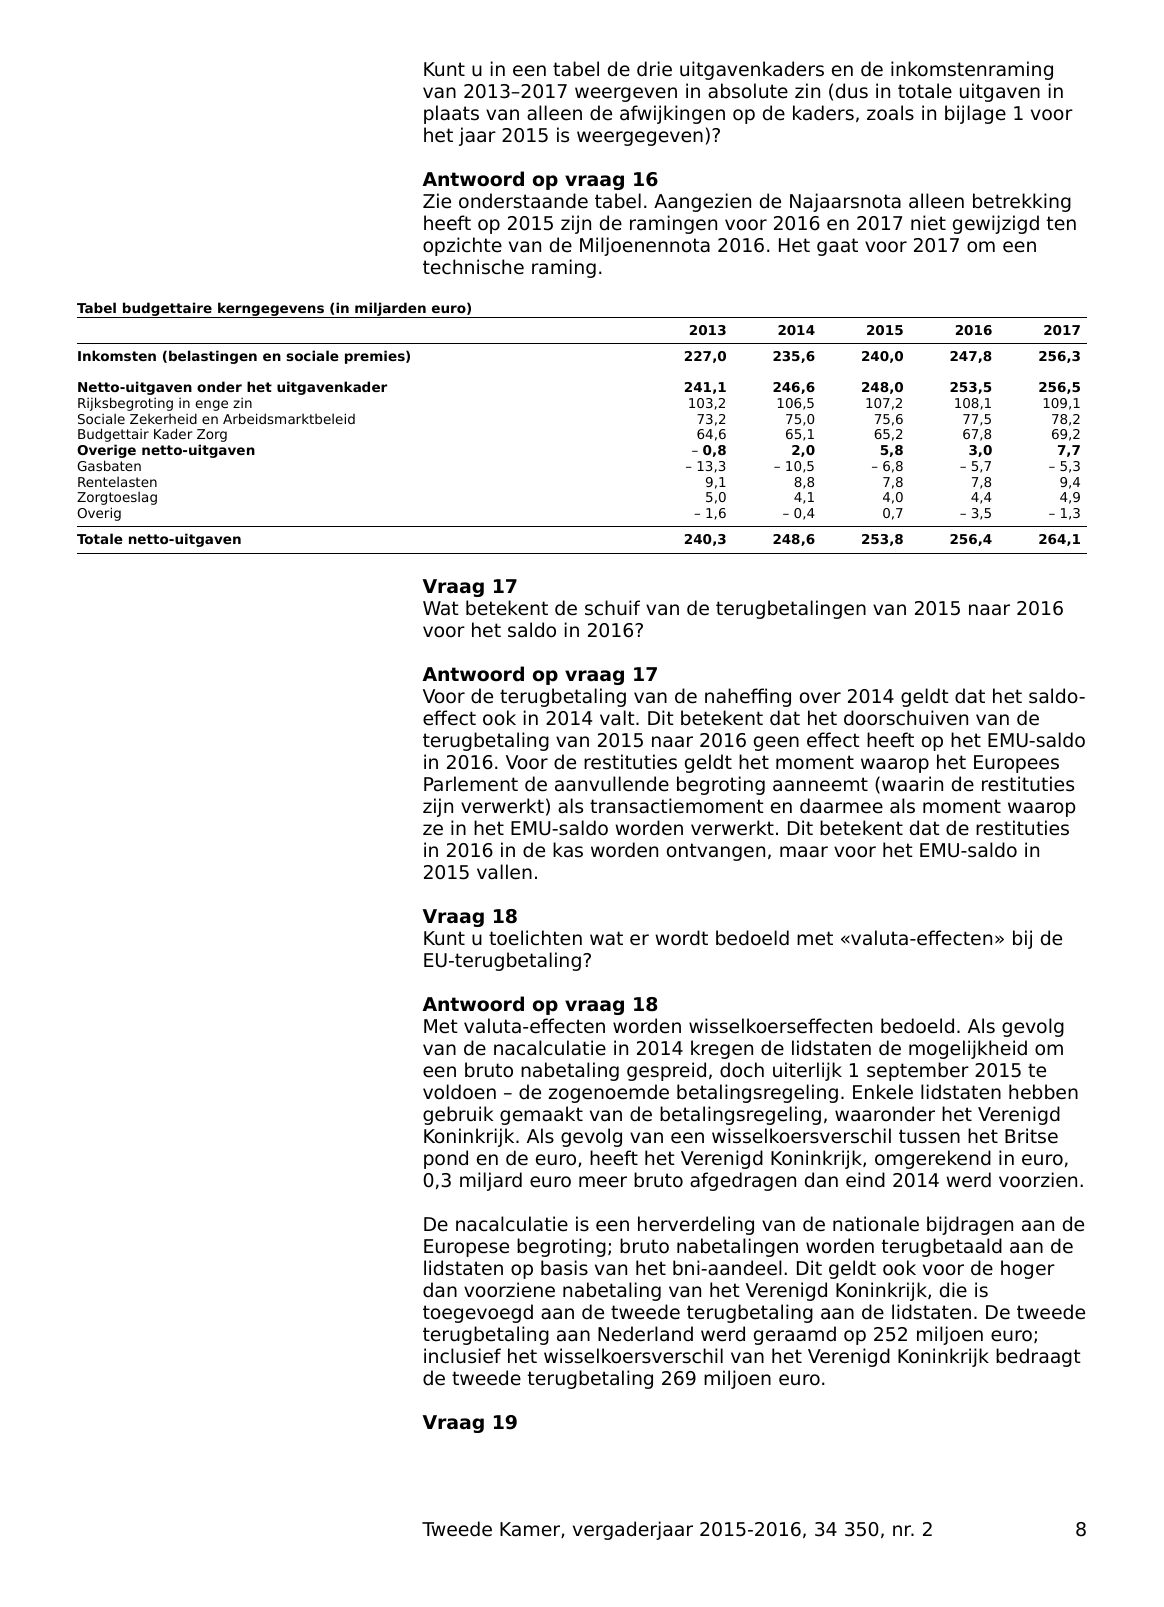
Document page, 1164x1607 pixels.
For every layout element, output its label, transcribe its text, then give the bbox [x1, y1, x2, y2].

text Vraag 19 [422, 1412, 1087, 1434]
table_cell 246,6 [732, 380, 821, 396]
table_cell Totale netto-uitgaven [77, 527, 644, 552]
table_cell 248,6 [732, 527, 821, 552]
table_cell – 1,3 [998, 506, 1087, 526]
table_cell 241,1 [644, 380, 732, 396]
text Vraag 17 [422, 576, 1087, 598]
table_cell – 5,7 [909, 459, 998, 474]
table_cell 8,8 [732, 474, 821, 490]
table_cell 264,1 [998, 527, 1087, 552]
table_cell [77, 364, 644, 380]
table_cell 109,1 [998, 396, 1087, 411]
table_cell 7,8 [909, 474, 998, 490]
table_cell 247,8 [909, 344, 998, 364]
text Vraag 18 [422, 906, 1087, 928]
table_cell 107,2 [821, 396, 909, 411]
table_cell 235,6 [732, 344, 821, 364]
table_cell Sociale Zekerheid en Arbeidsmarktbeleid [77, 411, 644, 427]
table_cell 9,4 [998, 474, 1087, 490]
table_cell 75,0 [732, 411, 821, 427]
table_cell – 5,3 [998, 459, 1087, 474]
table_cell 227,0 [644, 344, 732, 364]
table_cell 65,1 [732, 427, 821, 443]
table_cell Zorgtoeslag [77, 490, 644, 506]
text Antwoord op vraag 17 [422, 664, 1087, 686]
table_cell Budgettair Kader Zorg [77, 427, 644, 443]
table_cell 4,0 [821, 490, 909, 506]
table_cell Inkomsten (belastingen en sociale premies) [77, 344, 644, 364]
table_cell 4,9 [998, 490, 1087, 506]
table_cell 67,8 [909, 427, 998, 443]
table_cell 2,0 [732, 443, 821, 459]
table_cell Overige netto-uitgaven [77, 443, 644, 459]
table_cell – 0,8 [644, 443, 732, 459]
table_cell – 0,4 [732, 506, 821, 526]
table_cell Overig [77, 506, 644, 526]
table_cell [77, 318, 644, 343]
table_cell 256,3 [998, 344, 1087, 364]
table_cell 75,6 [821, 411, 909, 427]
table_cell 77,5 [909, 411, 998, 427]
table_cell [909, 364, 998, 380]
table_cell 2013 [644, 318, 732, 343]
text Kunt u toelichten wat er wordt bedoeld met «valuta-effecten» bij de EU-terugbetaling? [422, 928, 1087, 972]
table_cell [998, 364, 1087, 380]
table_cell [821, 364, 909, 380]
table_cell 106,5 [732, 396, 821, 411]
table_cell 65,2 [821, 427, 909, 443]
table_cell 7,7 [998, 443, 1087, 459]
table_cell 73,2 [644, 411, 732, 427]
table_cell 253,8 [821, 527, 909, 552]
text Antwoord op vraag 18 [422, 994, 1087, 1016]
table_cell 248,0 [821, 380, 909, 396]
table_cell Netto-uitgaven onder het uitgavenkader [77, 380, 644, 396]
table_cell [644, 364, 732, 380]
table_cell [732, 364, 821, 380]
table_cell – 3,5 [909, 506, 998, 526]
text De nacalculatie is een herverdeling van de nationale bijdragen aan de Europese begroting; bruto nabetalingen worden terugbetaald aan de lidstaten op basis van het bni-aandeel. Dit geldt ook voor de hoger dan voorziene nabetaling van het Verenigd Koninkrijk, die is toegevoegd aan de tweede terugbetaling aan de lidstaten. De tweede terugbetaling aan Nederland werd geraamd op 252 miljoen euro; inclusief het wisselkoersverschil van het Verenigd Koninkrijk bedraagt de tweede terugbetaling 269 miljoen euro. [422, 1214, 1087, 1390]
table_cell 64,6 [644, 427, 732, 443]
table_cell 3,0 [909, 443, 998, 459]
table_cell Rijksbegroting in enge zin [77, 396, 644, 411]
table_cell Gasbaten [77, 459, 644, 474]
table_cell 2017 [998, 318, 1087, 343]
table_cell – 6,8 [821, 459, 909, 474]
table_cell 4,1 [732, 490, 821, 506]
table_cell 7,8 [821, 474, 909, 490]
text Kunt u in een tabel de drie uitgavenkaders en de inkomstenraming van 2013–2017 weergeven in absolute zin (dus in totale uitgaven in plaats van alleen de afwijkingen op de kaders, zoals in bijlage 1 voor het jaar 2015 is weergegeven)? [422, 59, 1087, 147]
table_cell 240,3 [644, 527, 732, 552]
table_cell 108,1 [909, 396, 998, 411]
text Zie onderstaande tabel. Aangezien de Najaarsnota alleen betrekking heeft op 2015 zijn de ramingen voor 2016 en 2017 niet gewijzigd ten opzichte van de Miljoenennota 2016. Het gaat voor 2017 om een technische raming. [422, 191, 1087, 279]
table_cell – 13,3 [644, 459, 732, 474]
table_cell – 10,5 [732, 459, 821, 474]
text Met valuta-effecten worden wisselkoerseffecten bedoeld. Als gevolg van de nacalculatie in 2014 kregen de lidstaten de mogelijkheid om een bruto nabetaling gespreid, doch uiterlijk 1 september 2015 te voldoen – de zogenoemde betalingsregeling. Enkele lidstaten hebben gebruik gemaakt van de betalingsregeling, waaronder het Verenigd Koninkrijk. Als gevolg van een wisselkoersverschil tussen het Britse pond en de euro, heeft het Verenigd Koninkrijk, omgerekend in euro, 0,3 miljard euro meer bruto afgedragen dan eind 2014 werd voorzien. [422, 1016, 1087, 1192]
table_cell 4,4 [909, 490, 998, 506]
table_cell – 1,6 [644, 506, 732, 526]
table_cell 2015 [821, 318, 909, 343]
table_cell 5,0 [644, 490, 732, 506]
text Wat betekent de schuif van de terugbetalingen van 2015 naar 2016 voor het saldo in 2016? [422, 598, 1087, 642]
table_cell 253,5 [909, 380, 998, 396]
table_cell 2014 [732, 318, 821, 343]
table_cell 78,2 [998, 411, 1087, 427]
text Voor de terugbetaling van de naheffing over 2014 geldt dat het saldo-effect ook in 2014 valt. Dit betekent dat het doorschuiven van de terugbetaling van 2015 naar 2016 geen effect heeft op het EMU-saldo in 2016. Voor de restituties geldt het moment waarop het Europees Parlement de aanvullende begroting aanneemt (waarin de restituties zijn verwerkt) als transactiemoment en daarmee als moment waarop ze in het EMU-saldo worden verwerkt. Dit betekent dat de restituties in 2016 in de kas worden ontvangen, maar voor het EMU-saldo in 2015 vallen. [422, 686, 1087, 883]
table_cell 256,5 [998, 380, 1087, 396]
table_cell 103,2 [644, 396, 732, 411]
table_cell 9,1 [644, 474, 732, 490]
table_cell 2016 [909, 318, 998, 343]
table_cell 5,8 [821, 443, 909, 459]
table_cell Rentelasten [77, 474, 644, 490]
table_header Tabel budgettaire kerngegevens (in miljarden euro) [77, 301, 1087, 317]
table_cell 0,7 [821, 506, 909, 526]
text Antwoord op vraag 16 [422, 169, 1087, 191]
table_cell 240,0 [821, 344, 909, 364]
table_cell 256,4 [909, 527, 998, 552]
table_cell 69,2 [998, 427, 1087, 443]
